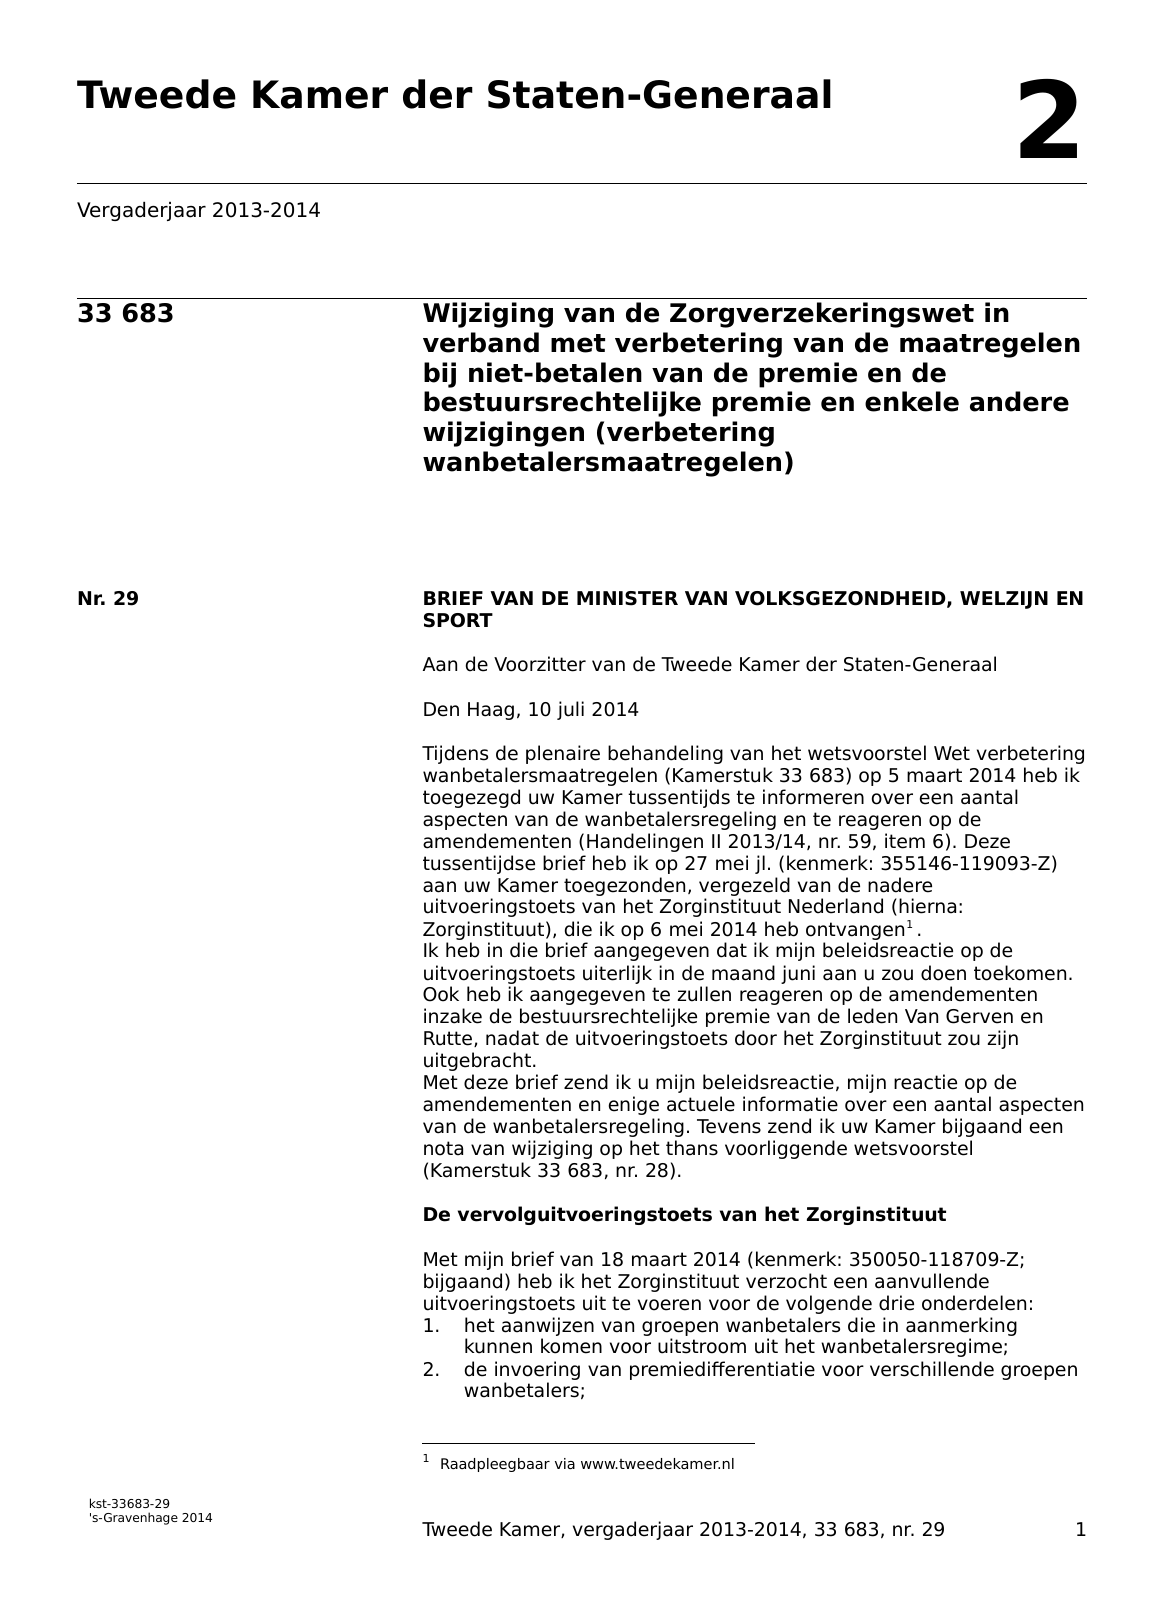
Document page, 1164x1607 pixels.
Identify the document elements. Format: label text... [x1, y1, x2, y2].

table_header 2 [886, 59, 1087, 183]
text kst-33683-29 [88, 1497, 323, 1511]
text Met deze brief zend ik u mijn beleidsreactie, mijn reactie op de amendementen en enige actuele informatie over een aantal aspecten van de wanbetalersregeling. Tevens zend ik uw Kamer bijgaand een nota van wijziging op het thans voorliggende wetsvoorstel (Kamerstuk 33 683, nr. 28). [422, 1072, 1087, 1182]
text Aan de Voorzitter van de Tweede Kamer der Staten-Generaal [422, 654, 1087, 676]
text 1. het aanwijzen van groepen wanbetalers die in aanmerking kunnen komen voor uitstroom uit het wanbetalersregime; [422, 1314, 1087, 1358]
subtitle De vervolguitvoeringstoets van het Zorginstituut [422, 1204, 1087, 1226]
text 's-Gravenhage 2014 [88, 1511, 323, 1525]
table_cell Vergaderjaar 2013-2014 [77, 184, 1087, 298]
text Den Haag, 10 juli 2014 [422, 698, 1087, 720]
text Tijdens de plenaire behandeling van het wetsvoorstel Wet verbetering wanbetalersmaatregelen (Kamerstuk 33 683) op 5 maart 2014 heb ik toegezegd uw Kamer tussentijds te informeren over een aantal aspecten van de wanbetalersregeling en te reageren op de amendementen (Handelingen II 2013/14, nr. 59, item 6). Deze tussentijdse brief heb ik op 27 mei jl. (kenmerk: 355146-119093-Z) aan uw Kamer toegezonden, vergezeld van de nadere uitvoeringstoets van het Zorginstituut Nederland (hierna: Zorginstituut), die ik op 6 mei 2014 heb ontvangen. [422, 743, 1087, 940]
text Met mijn brief van 18 maart 2014 (kenmerk: 350050-118709-Z; bijgaand) heb ik het Zorginstituut verzocht een aanvullende uitvoeringstoets uit te voeren voor de volgende drie onderdelen: [422, 1248, 1087, 1314]
text Raadpleegbaar via www.tweedekamer.nl [422, 1452, 1087, 1474]
table_header Tweede Kamer der Staten-Generaal [77, 59, 886, 183]
text 2. de invoering van premiedifferentiatie voor verschillende groepen wanbetalers; [422, 1358, 1087, 1402]
subtitle 33 683 Wijziging van de Zorgverzekeringswet in verband met verbetering van de maatregelen bij niet-betalen van de premie en de bestuursrechtelijke premie en enkele andere wijzigingen (verbetering wanbetalersmaatregelen) [77, 299, 1087, 477]
subtitle Nr. 29 BRIEF VAN DE MINISTER VAN VOLKSGEZONDHEID, WELZIJN EN SPORT [77, 588, 1087, 632]
text Ik heb in die brief aangegeven dat ik mijn beleidsreactie op de uitvoeringstoets uiterlijk in de maand juni aan u zou doen toekomen. Ook heb ik aangegeven te zullen reageren op de amendementen inzake de bestuursrechtelijke premie van de leden Van Gerven en Rutte, nadat de uitvoeringstoets door het Zorginstituut zou zijn uitgebracht. [422, 940, 1087, 1072]
